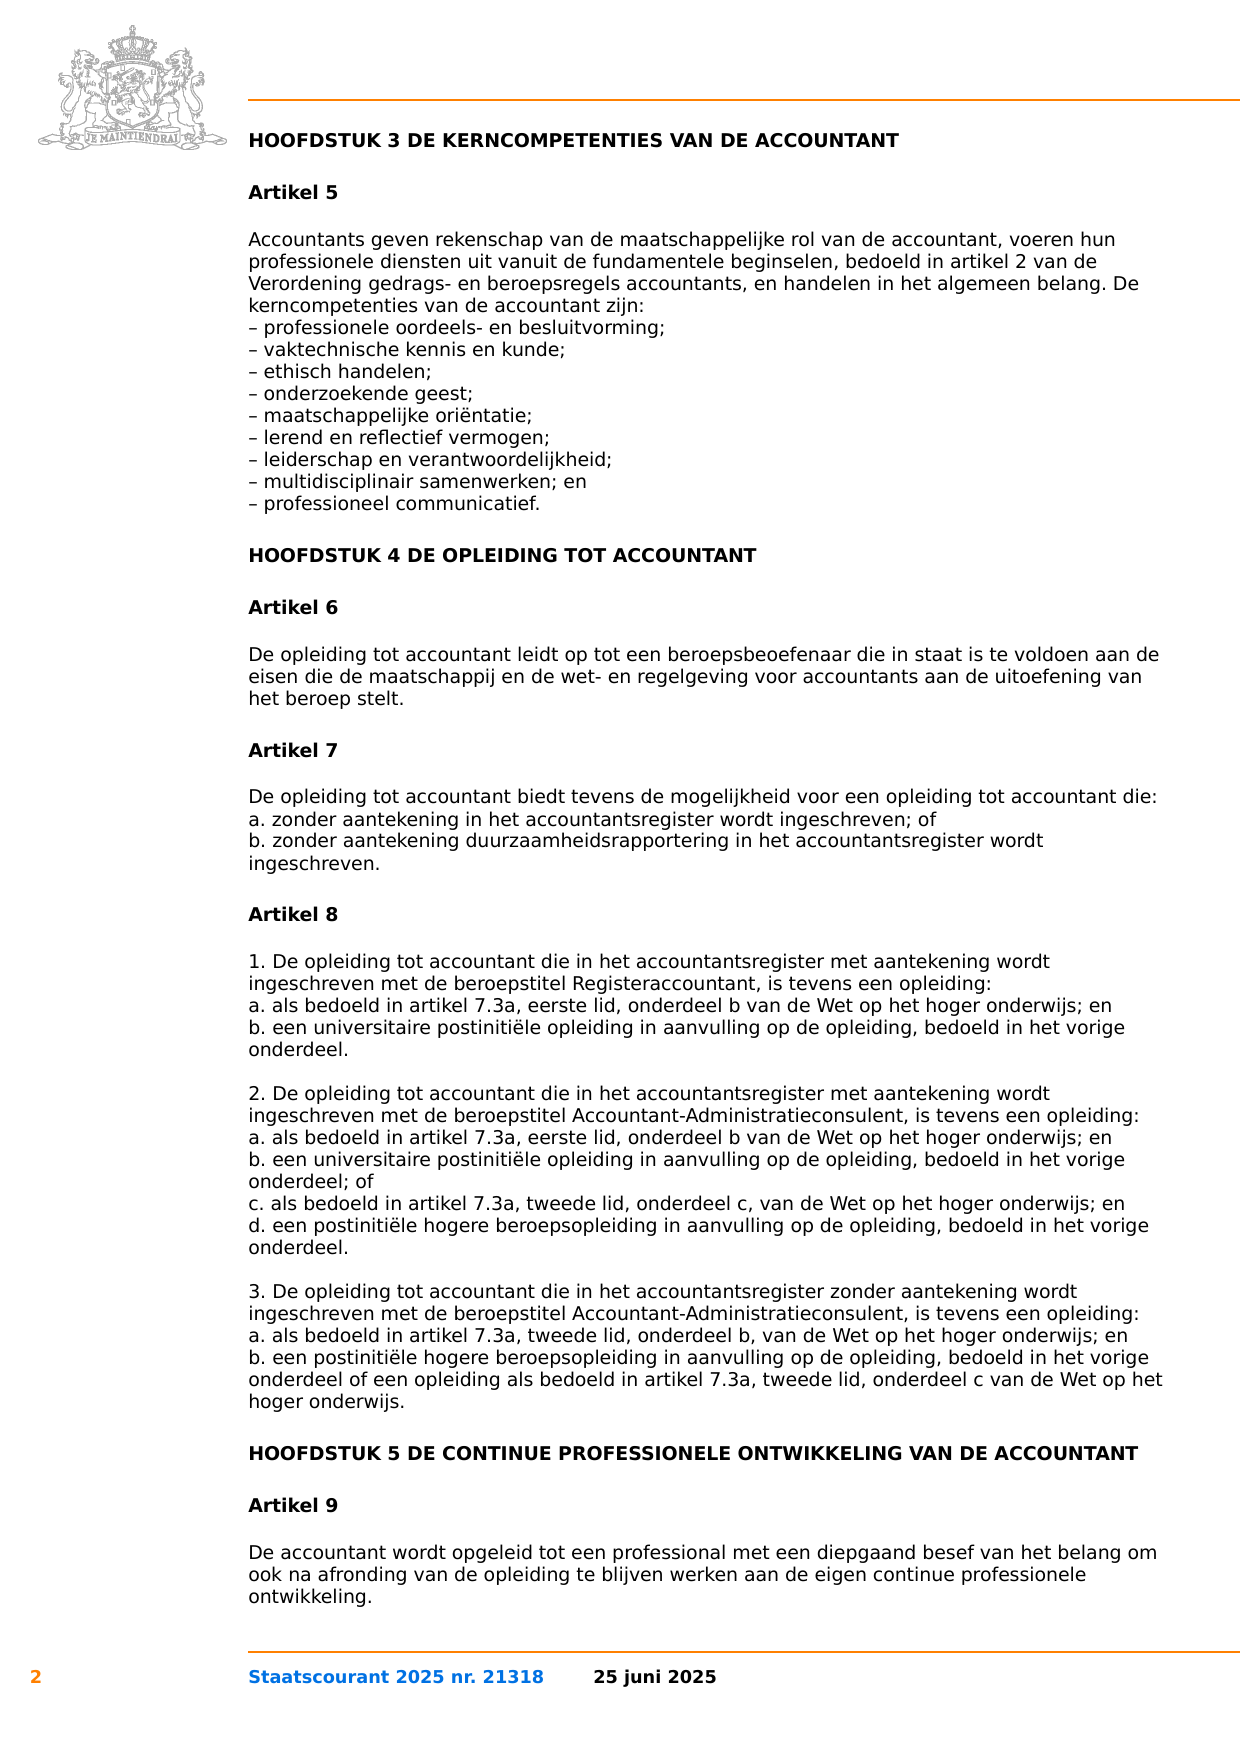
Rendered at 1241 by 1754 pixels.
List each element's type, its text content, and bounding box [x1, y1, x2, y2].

subtitle Artikel 7 [248, 739, 1163, 761]
text c. als bedoeld in artikel 7.3a, tweede lid, onderdeel c, van de Wet op het hoger onderwijs; en [248, 1193, 1163, 1215]
text a. als bedoeld in artikel 7.3a, tweede lid, onderdeel b, van de Wet op het hoger onderwijs; en [248, 1325, 1163, 1347]
text 1. De opleiding tot accountant die in het accountantsregister met aantekening wordt ingeschreven met de beroepstitel Registeraccountant, is tevens een opleiding: [248, 951, 1163, 995]
text – maatschappelijke oriëntatie; [248, 405, 1163, 427]
subtitle HOOFDSTUK 4 DE OPLEIDING TOT ACCOUNTANT [248, 544, 1163, 567]
subtitle HOOFDSTUK 3 DE KERNCOMPETENTIES VAN DE ACCOUNTANT [248, 130, 1163, 152]
text De opleiding tot accountant biedt tevens de mogelijkheid voor een opleiding tot accountant die: [248, 786, 1163, 808]
text b. zonder aantekening duurzaamheidsrapportering in het accountantsregister wordt ingeschreven. [248, 830, 1163, 874]
text d. een postinitiële hogere beroepsopleiding in aanvulling op de opleiding, bedoeld in het vorige onderdeel. [248, 1215, 1163, 1259]
text – vaktechnische kennis en kunde; [248, 339, 1163, 361]
text Accountants geven rekenschap van de maatschappelijke rol van de accountant, voeren hun professionele diensten uit vanuit de fundamentele beginselen, bedoeld in artikel 2 van de Verordening gedrags- en beroepsregels accountants, en handelen in het algemeen belang. De kerncompetenties van de accountant zijn: [248, 229, 1163, 317]
text a. zonder aantekening in het accountantsregister wordt ingeschreven; of [248, 808, 1163, 830]
subtitle Artikel 8 [248, 904, 1163, 926]
text b. een universitaire postinitiële opleiding in aanvulling op de opleiding, bedoeld in het vorige onderdeel; of [248, 1149, 1163, 1193]
subtitle HOOFDSTUK 5 DE CONTINUE PROFESSIONELE ONTWIKKELING VAN DE ACCOUNTANT [248, 1443, 1163, 1465]
text De opleiding tot accountant leidt op tot een beroepsbeoefenaar die in staat is te voldoen aan de eisen die de maatschappij en de wet- en regelgeving voor accountants aan de uitoefening van het beroep stelt. [248, 643, 1163, 709]
text – ethisch handelen; [248, 361, 1163, 383]
text 2. De opleiding tot accountant die in het accountantsregister met aantekening wordt ingeschreven met de beroepstitel Accountant-Administratieconsulent, is tevens een opleiding: [248, 1083, 1163, 1127]
text – lerend en reflectief vermogen; [248, 427, 1163, 449]
text – onderzoekende geest; [248, 383, 1163, 405]
text a. als bedoeld in artikel 7.3a, eerste lid, onderdeel b van de Wet op het hoger onderwijs; en [248, 1127, 1163, 1149]
subtitle Artikel 9 [248, 1495, 1163, 1517]
text – professioneel communicatief. [248, 493, 1163, 514]
subtitle Artikel 5 [248, 182, 1163, 204]
subtitle Artikel 6 [248, 597, 1163, 618]
text 3. De opleiding tot accountant die in het accountantsregister zonder aantekening wordt ingeschreven met de beroepstitel Accountant-Administratieconsulent, is tevens een opleiding: [248, 1281, 1163, 1325]
text – multidisciplinair samenwerken; en [248, 471, 1163, 493]
text b. een universitaire postinitiële opleiding in aanvulling op de opleiding, bedoeld in het vorige onderdeel. [248, 1017, 1163, 1061]
text a. als bedoeld in artikel 7.3a, eerste lid, onderdeel b van de Wet op het hoger onderwijs; en [248, 995, 1163, 1017]
text – leiderschap en verantwoordelijkheid; [248, 449, 1163, 471]
text De accountant wordt opgeleid tot een professional met een diepgaand besef van het belang om ook na afronding van de opleiding te blijven werken aan de eigen continue professionele ontwikkeling. [248, 1542, 1163, 1608]
text b. een postinitiële hogere beroepsopleiding in aanvulling op de opleiding, bedoeld in het vorige onderdeel of een opleiding als bedoeld in artikel 7.3a, tweede lid, onderdeel c van de Wet op het hoger onderwijs. [248, 1347, 1163, 1413]
text – professionele oordeels- en besluitvorming; [248, 317, 1163, 339]
picture [38, 25, 227, 150]
